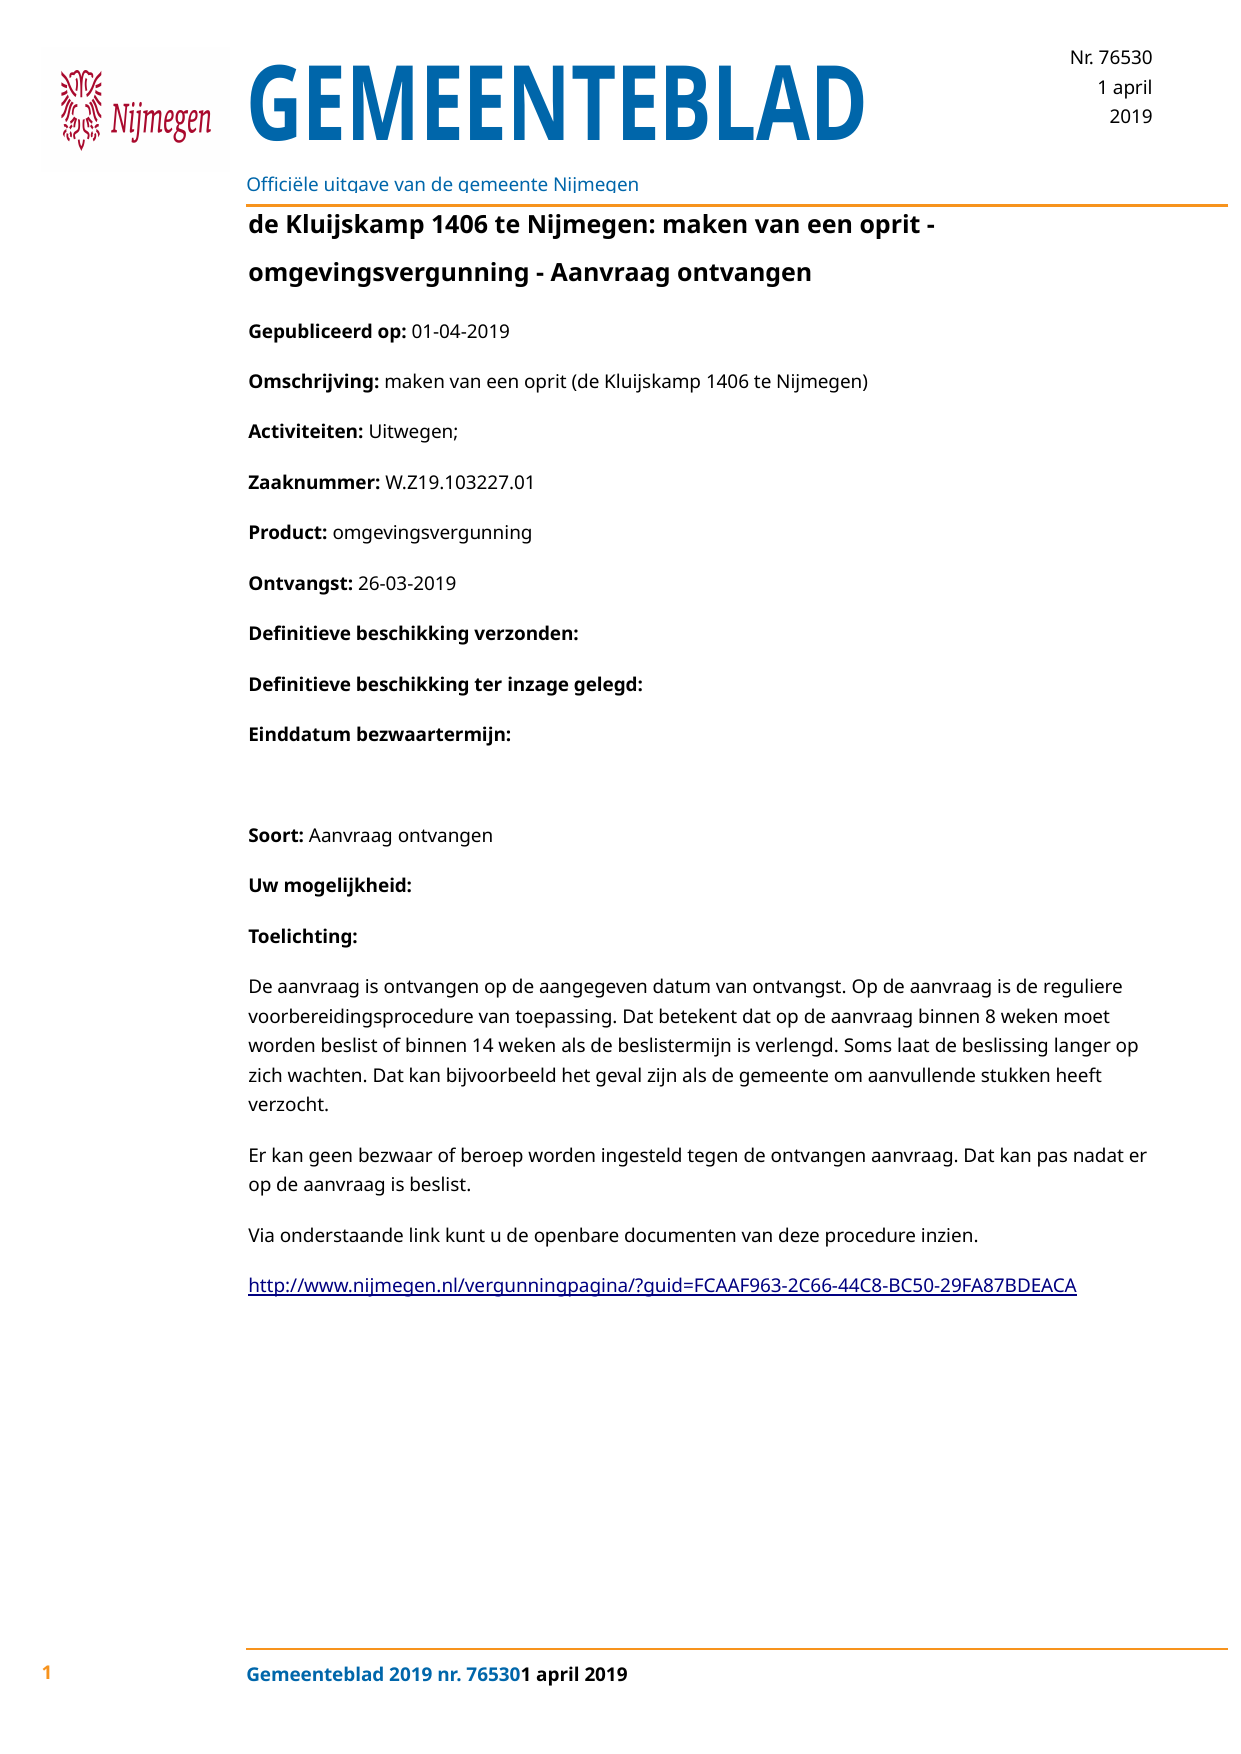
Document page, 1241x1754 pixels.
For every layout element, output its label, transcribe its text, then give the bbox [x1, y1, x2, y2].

text Uw mogelijkheid: [248, 872, 1152, 898]
text Toelichting: [248, 923, 1152, 949]
text De aanvraag is ontvangen op de aangegeven datum van ontvangst. Op de aanvraag is de reguliere voorbereidingsprocedure van toepassing. Dat betekent dat op de aanvraag binnen 8 weken moet worden beslist of binnen 14 weken als de beslistermijn is verlengd. Soms laat de beslissing langer op zich wachten. Dat kan bijvoorbeeld het geval zijn als de gemeente om aanvullende stukken heeft verzocht. [248, 973, 1152, 1117]
text Omschrijving: maken van een oprit (de Kluijskamp 1406 te Nijmegen) [248, 368, 1152, 394]
text de Kluijskamp 1406 te Nijmegen: maken van een oprit - omgevingsvergunning - Aanvraag ontvangen [248, 207, 1152, 288]
text Zaaknummer: W.Z19.103227.01 [248, 469, 1152, 495]
text Activiteiten: Uitwegen; [248, 419, 1152, 444]
text Soort: Aanvraag ontvangen [248, 822, 1152, 848]
text http://www.nijmegen.nl/vergunningpagina/?guid=FCAAF963-2C66-44C8-BC50-29FA87BDEACA [248, 1272, 1152, 1298]
text Via onderstaande link kunt u de openbare documenten van deze procedure inzien. [248, 1222, 1152, 1248]
picture [41, 47, 231, 172]
text Er kan geen bezwaar of beroep worden ingesteld tegen de ontvangen aanvraag. Dat kan pas nadat er op de aanvraag is beslist. [248, 1142, 1152, 1197]
text Ontvangst: 26-03-2019 [248, 570, 1152, 596]
text Product: omgevingsvergunning [248, 519, 1152, 545]
text Gepubliceerd op: 01-04-2019 [248, 318, 1152, 344]
text Definitieve beschikking ter inzage gelegd: [248, 671, 1152, 697]
text Einddatum bezwaartermijn: [248, 721, 1152, 747]
text Definitieve beschikking verzonden: [248, 620, 1152, 646]
